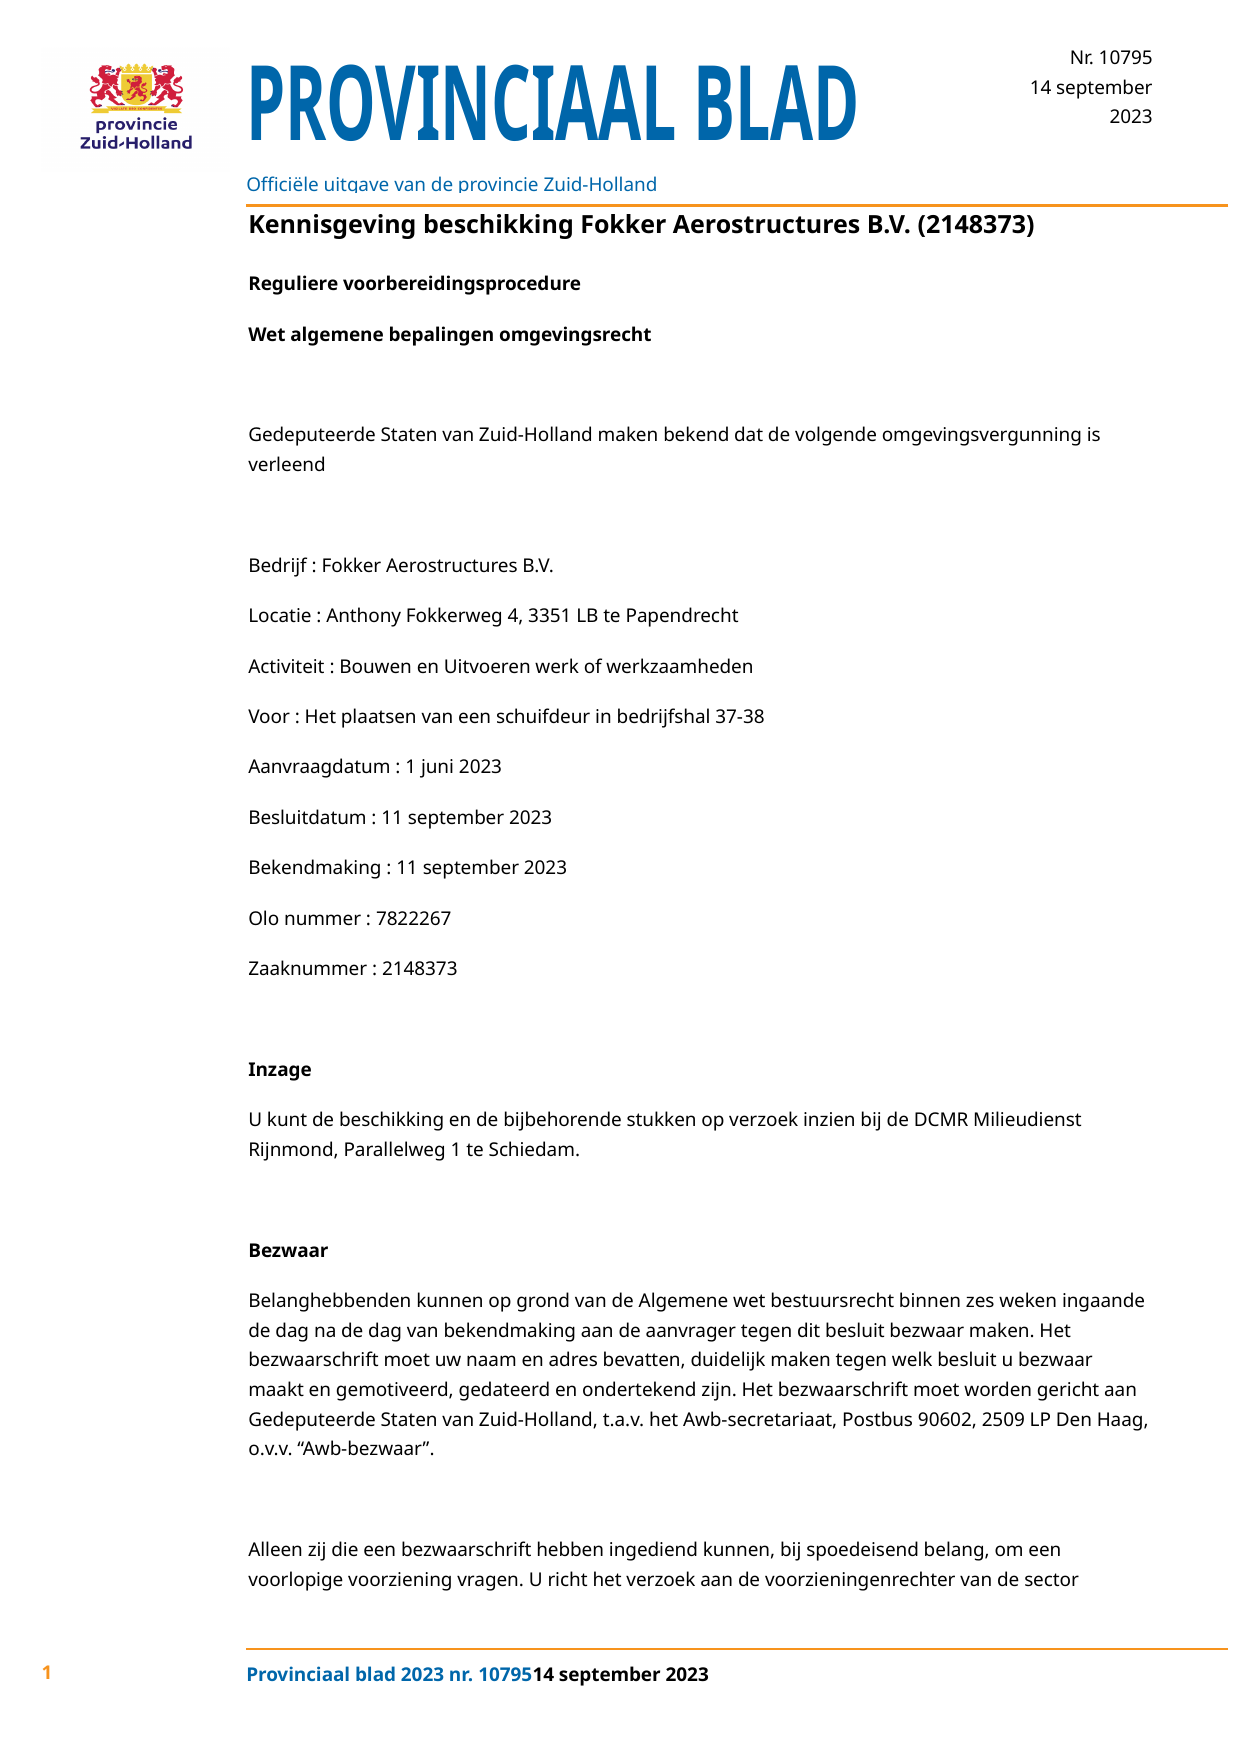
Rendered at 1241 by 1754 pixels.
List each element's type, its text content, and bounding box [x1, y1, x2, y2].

text U kunt de beschikking en de bijbehorende stukken op verzoek inzien bij de DCMR Milieudienst Rijnmond, Parallelweg 1 te Schiedam. [248, 1107, 1152, 1162]
text Bezwaar [248, 1237, 1152, 1263]
text Aanvraagdatum : 1 juni 2023 [248, 754, 1152, 779]
text Bedrijf : Fokker Aerostructures B.V. [248, 552, 1152, 578]
text Locatie : Anthony Fokkerweg 4, 3351 LB te Papendrecht [248, 602, 1152, 628]
text Gedeputeerde Staten van Zuid-Holland maken bekend dat de volgende omgevingsvergunning is verleend [248, 422, 1152, 477]
picture [41, 47, 231, 172]
text Reguliere voorbereidingsprocedure [248, 270, 1152, 296]
text Bekendmaking : 11 september 2023 [248, 854, 1152, 880]
text Inzage [248, 1056, 1152, 1082]
text Voor : Het plaatsen van een schuifdeur in bedrijfshal 37-38 [248, 703, 1152, 729]
text Kennisgeving beschikking Fokker Aerostructures B.V. (2148373) [248, 207, 1152, 241]
text Alleen zij die een bezwaarschrift hebben ingediend kunnen, bij spoedeisend belang, om een voorlopige voorziening vragen. U richt het verzoek aan de voorzieningenrechter van de sector [248, 1536, 1152, 1591]
text Besluitdatum : 11 september 2023 [248, 804, 1152, 830]
text Wet algemene bepalingen omgevingsrecht [248, 321, 1152, 346]
text Zaaknummer : 2148373 [248, 955, 1152, 981]
text Olo nummer : 7822267 [248, 905, 1152, 931]
text Activiteit : Bouwen en Uitvoeren werk of werkzaamheden [248, 653, 1152, 678]
text Belanghebbenden kunnen op grond van de Algemene wet bestuursrecht binnen zes weken ingaande de dag na de dag van bekendmaking aan de aanvrager tegen dit besluit bezwaar maken. Het bezwaarschrift moet uw naam en adres bevatten, duidelijk maken tegen welk besluit u bezwaar maakt en gemotiveerd, gedateerd en ondertekend zijn. Het bezwaarschrift moet worden gericht aan Gedeputeerde Staten van Zuid-Holland, t.a.v. het Awb-secretariaat, Postbus 90602, 2509 LP Den Haag, o.v.v. “Awb-bezwaar”. [248, 1287, 1152, 1461]
